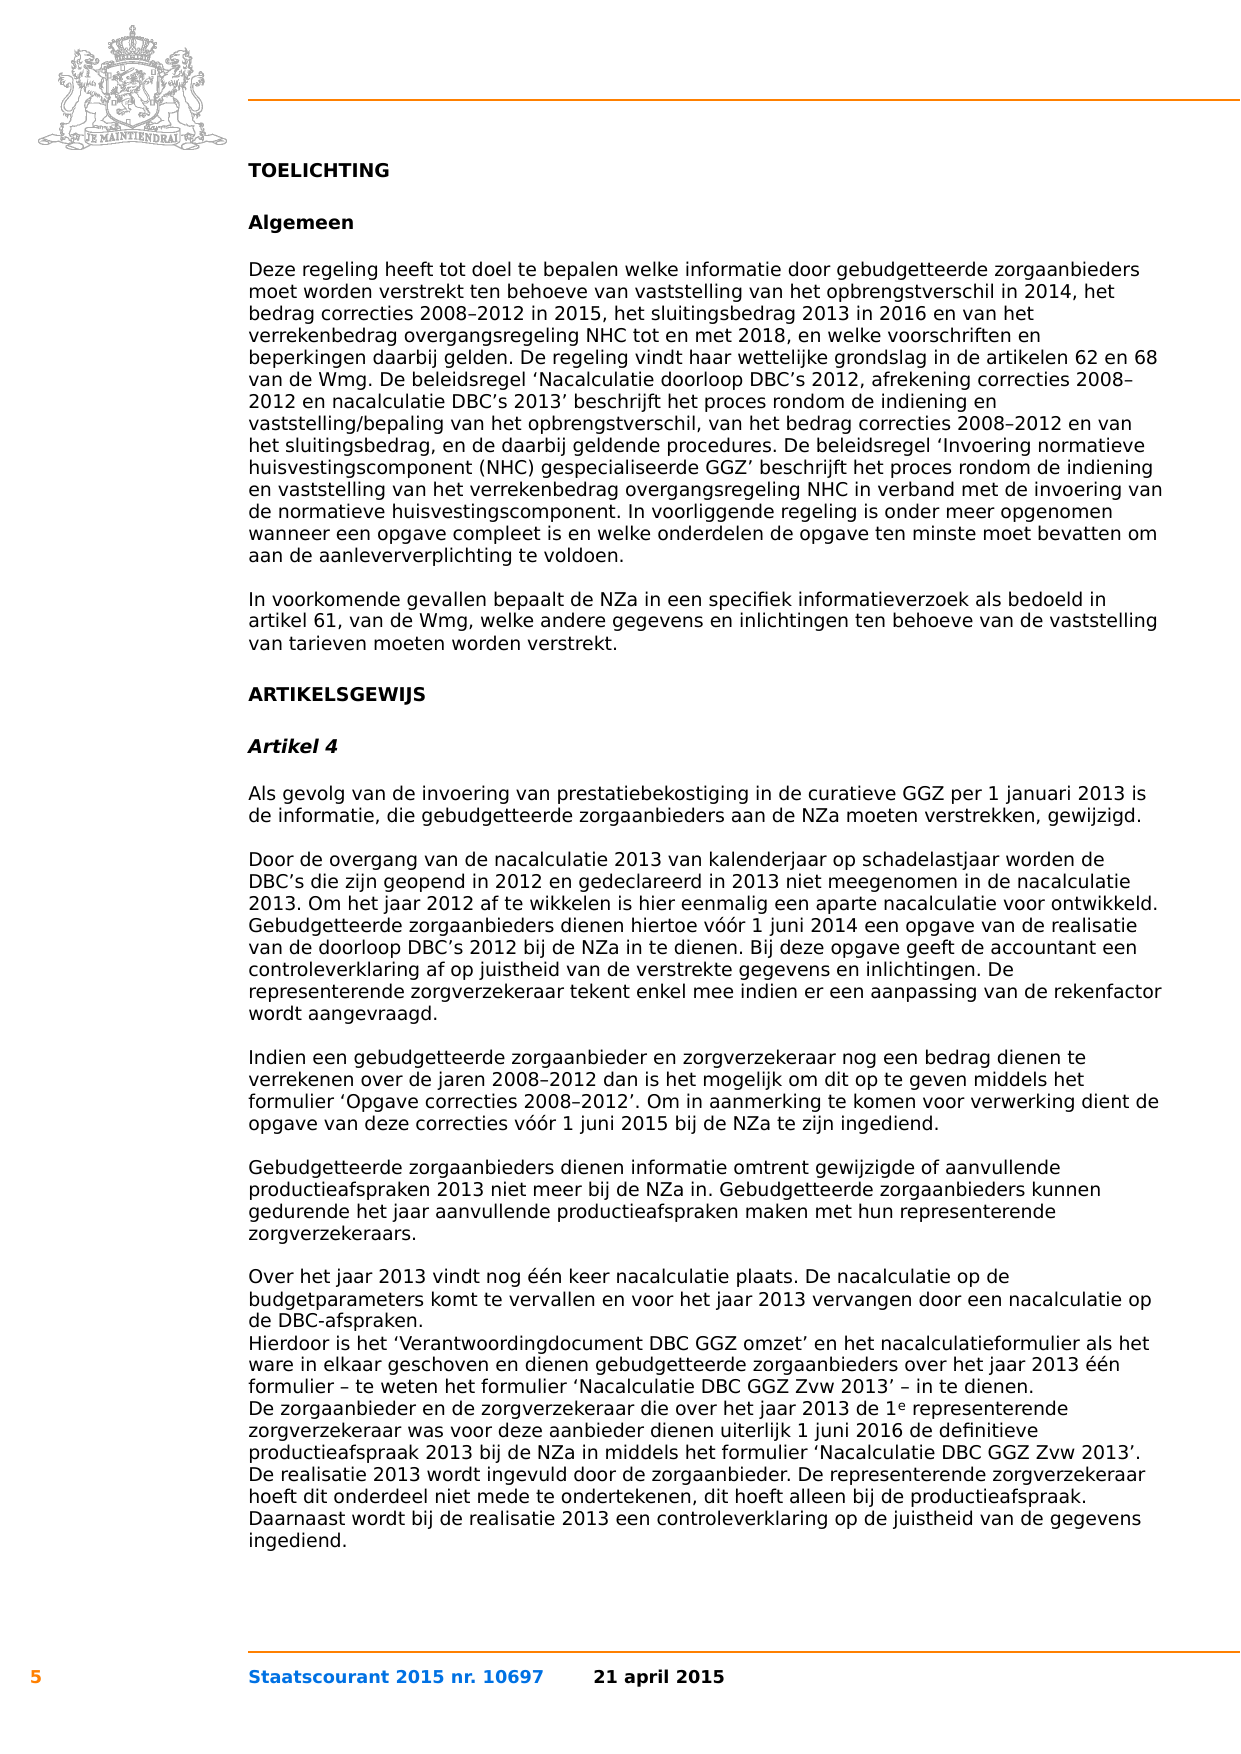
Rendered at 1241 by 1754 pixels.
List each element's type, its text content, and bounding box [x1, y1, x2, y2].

subtitle Artikel 4 [248, 736, 1163, 758]
subtitle Algemeen [248, 212, 1163, 234]
text In voorkomende gevallen bepaalt de NZa in een specifiek informatieverzoek als bedoeld in artikel 61, van de Wmg, welke andere gegevens en inlichtingen ten behoeve van de vaststelling van tarieven moeten worden verstrekt. [248, 588, 1163, 654]
text Indien een gebudgetteerde zorgaanbieder en zorgverzekeraar nog een bedrag dienen te verrekenen over de jaren 2008–2012 dan is het mogelijk om dit op te geven middels het formulier ‘Opgave correcties 2008–2012’. Om in aanmerking te komen voor verwerking dient de opgave van deze correcties vóór 1 juni 2015 bij de NZa te zijn ingediend. [248, 1047, 1163, 1135]
text Als gevolg van de invoering van prestatiebekostiging in de curatieve GGZ per 1 januari 2013 is de informatie, die gebudgetteerde zorgaanbieders aan de NZa moeten verstrekken, gewijzigd. [248, 783, 1163, 827]
text Over het jaar 2013 vindt nog één keer nacalculatie plaats. De nacalculatie op de budgetparameters komt te vervallen en voor het jaar 2013 vervangen door een nacalculatie op de DBC-afspraken. [248, 1266, 1163, 1332]
text De zorgaanbieder en de zorgverzekeraar die over het jaar 2013 de 1e representerende zorgverzekeraar was voor deze aanbieder dienen uiterlijk 1 juni 2016 de definitieve productieafspraak 2013 bij de NZa in middels het formulier ‘Nacalculatie DBC GGZ Zvw 2013’. De realisatie 2013 wordt ingevuld door de zorgaanbieder. De representerende zorgverzekeraar hoeft dit onderdeel niet mede te ondertekenen, dit hoeft alleen bij de productieafspraak. Daarnaast wordt bij de realisatie 2013 een controleverklaring op de juistheid van de gegevens ingediend. [248, 1398, 1163, 1552]
subtitle ARTIKELSGEWIJS [248, 684, 1163, 706]
text Deze regeling heeft tot doel te bepalen welke informatie door gebudgetteerde zorgaanbieders moet worden verstrekt ten behoeve van vaststelling van het opbrengstverschil in 2014, het bedrag correcties 2008–2012 in 2015, het sluitingsbedrag 2013 in 2016 en van het verrekenbedrag overgangsregeling NHC tot en met 2018, en welke voorschriften en beperkingen daarbij gelden. De regeling vindt haar wettelijke grondslag in de artikelen 62 en 68 van de Wmg. De beleidsregel ‘Nacalculatie doorloop DBC’s 2012, afrekening correcties 2008–2012 en nacalculatie DBC’s 2013’ beschrijft het proces rondom de indiening en vaststelling/bepaling van het opbrengstverschil, van het bedrag correcties 2008–2012 en van het sluitingsbedrag, en de daarbij geldende procedures. De beleidsregel ‘Invoering normatieve huisvestingscomponent (NHC) gespecialiseerde GGZ’ beschrijft het proces rondom de indiening en vaststelling van het verrekenbedrag overgangsregeling NHC in verband met de invoering van de normatieve huisvestingscomponent. In voorliggende regeling is onder meer opgenomen wanneer een opgave compleet is en welke onderdelen de opgave ten minste moet bevatten om aan de aanleververplichting te voldoen. [248, 259, 1163, 567]
text Door de overgang van de nacalculatie 2013 van kalenderjaar op schadelastjaar worden de DBC’s die zijn geopend in 2012 en gedeclareerd in 2013 niet meegenomen in de nacalculatie 2013. Om het jaar 2012 af te wikkelen is hier eenmalig een aparte nacalculatie voor ontwikkeld. Gebudgetteerde zorgaanbieders dienen hiertoe vóór 1 juni 2014 een opgave van de realisatie van de doorloop DBC’s 2012 bij de NZa in te dienen. Bij deze opgave geeft de accountant een controleverklaring af op juistheid van de verstrekte gegevens en inlichtingen. De representerende zorgverzekeraar tekent enkel mee indien er een aanpassing van de rekenfactor wordt aangevraagd. [248, 849, 1163, 1025]
text Hierdoor is het ‘Verantwoordingdocument DBC GGZ omzet’ en het nacalculatieformulier als het ware in elkaar geschoven en dienen gebudgetteerde zorgaanbieders over het jaar 2013 één formulier – te weten het formulier ‘Nacalculatie DBC GGZ Zvw 2013’ – in te dienen. [248, 1332, 1163, 1398]
picture [38, 25, 227, 150]
subtitle TOELICHTING [248, 160, 1163, 182]
text Gebudgetteerde zorgaanbieders dienen informatie omtrent gewijzigde of aanvullende productieafspraken 2013 niet meer bij de NZa in. Gebudgetteerde zorgaanbieders kunnen gedurende het jaar aanvullende productieafspraken maken met hun representerende zorgverzekeraars. [248, 1157, 1163, 1244]
